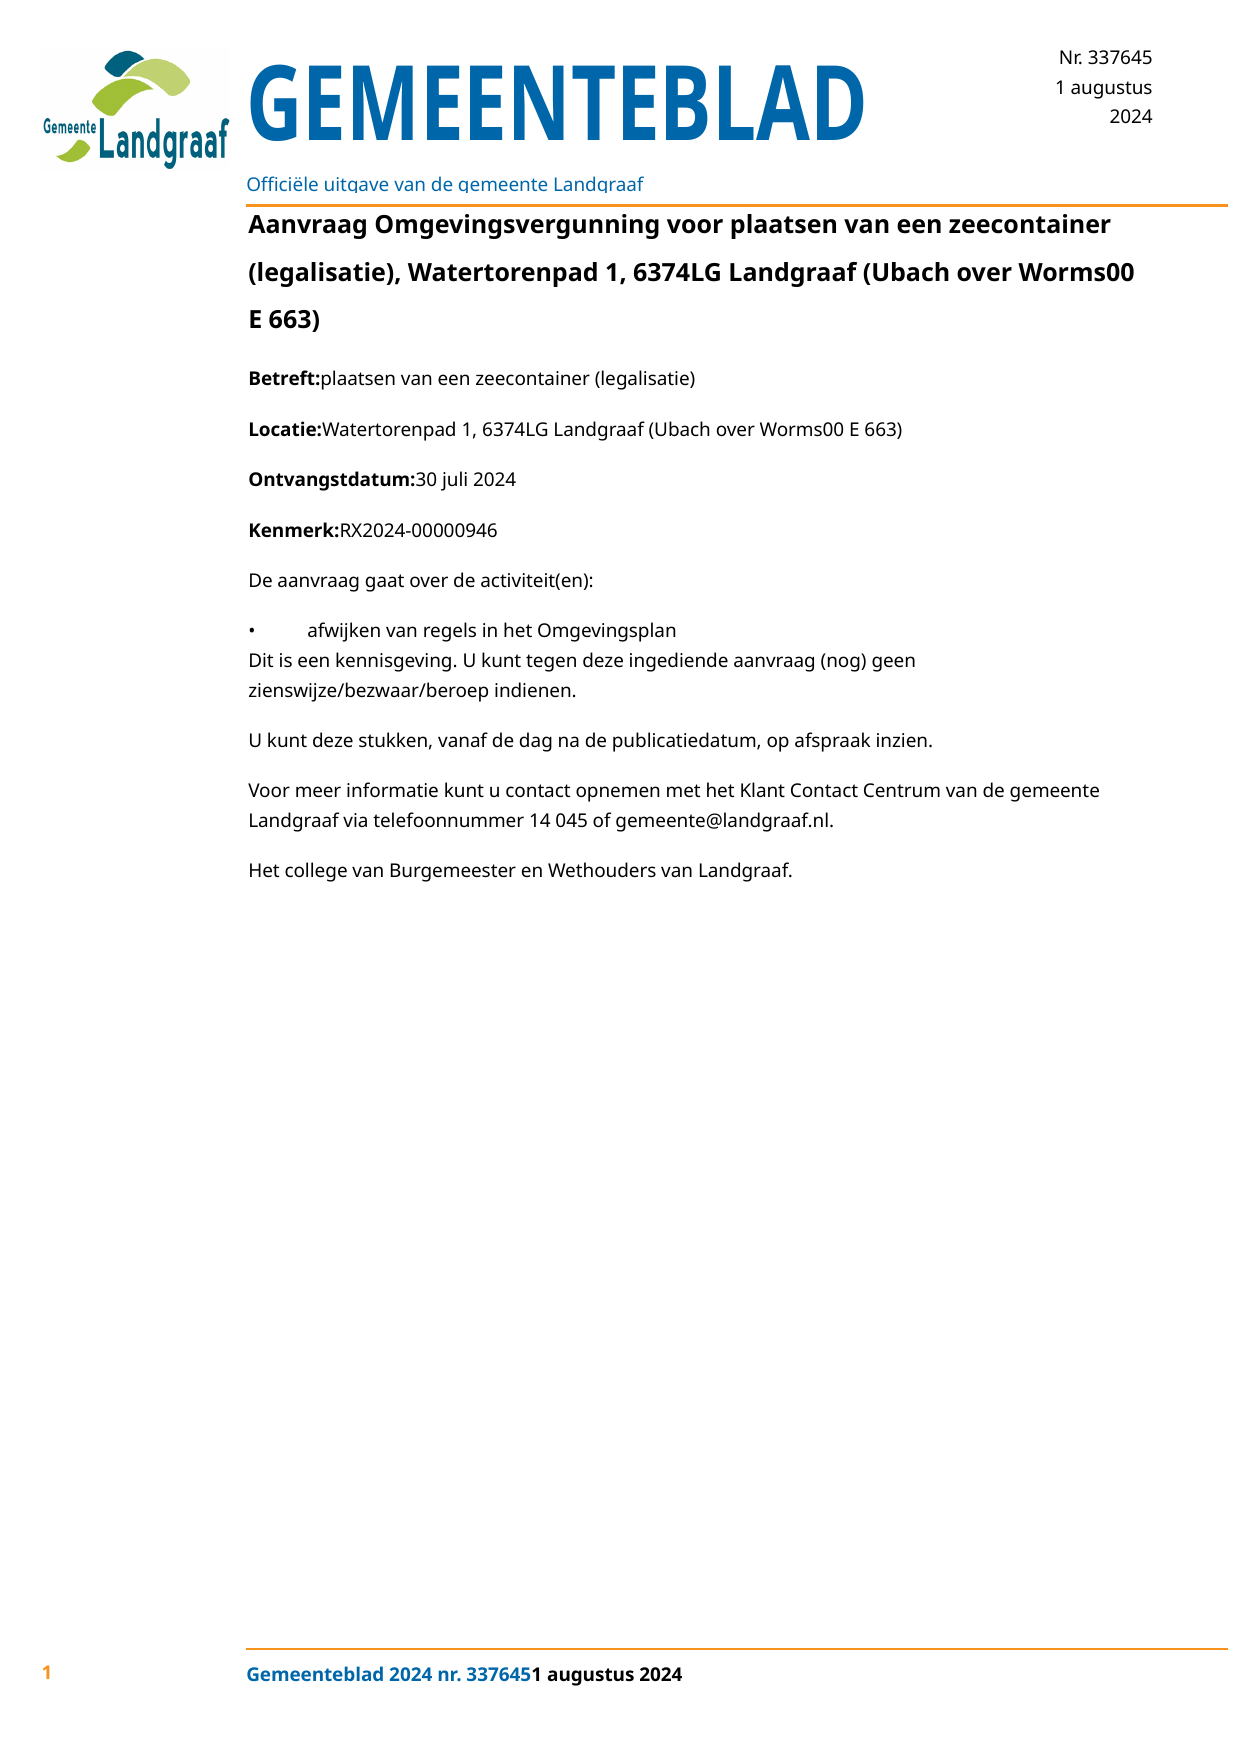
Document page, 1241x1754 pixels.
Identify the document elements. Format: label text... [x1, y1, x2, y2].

text Voor meer informatie kunt u contact opnemen met het Klant Contact Centrum van de gemeente Landgraaf via telefoonnummer 14 045 of gemeente@landgraaf.nl. [248, 778, 1152, 833]
text Kenmerk:RX2024-00000946 [248, 517, 1152, 542]
text U kunt deze stukken, vanaf de dag na de publicatiedatum, op afspraak inzien. [248, 727, 1152, 753]
text Het college van Burgemeester en Wethouders van Landgraaf. [248, 858, 1152, 883]
text Aanvraag Omgevingsvergunning voor plaatsen van een zeecontainer (legalisatie), Watertorenpad 1, 6374LG Landgraaf (Ubach over Worms00 E 663) [248, 207, 1152, 336]
text Dit is een kennisgeving. U kunt tegen deze ingediende aanvraag (nog) geen zienswijze/bezwaar/beroep indienen. [248, 647, 1152, 702]
text De aanvraag gaat over de activiteit(en): [248, 567, 1152, 593]
list afwijken van regels in het Omgevingsplan [248, 618, 1152, 643]
text Betreft:plaatsen van een zeecontainer (legalisatie) [248, 366, 1152, 391]
text Locatie:Watertorenpad 1, 6374LG Landgraaf (Ubach over Worms00 E 663) [248, 416, 1152, 442]
picture [41, 47, 231, 172]
text Ontvangstdatum:30 juli 2024 [248, 466, 1152, 492]
